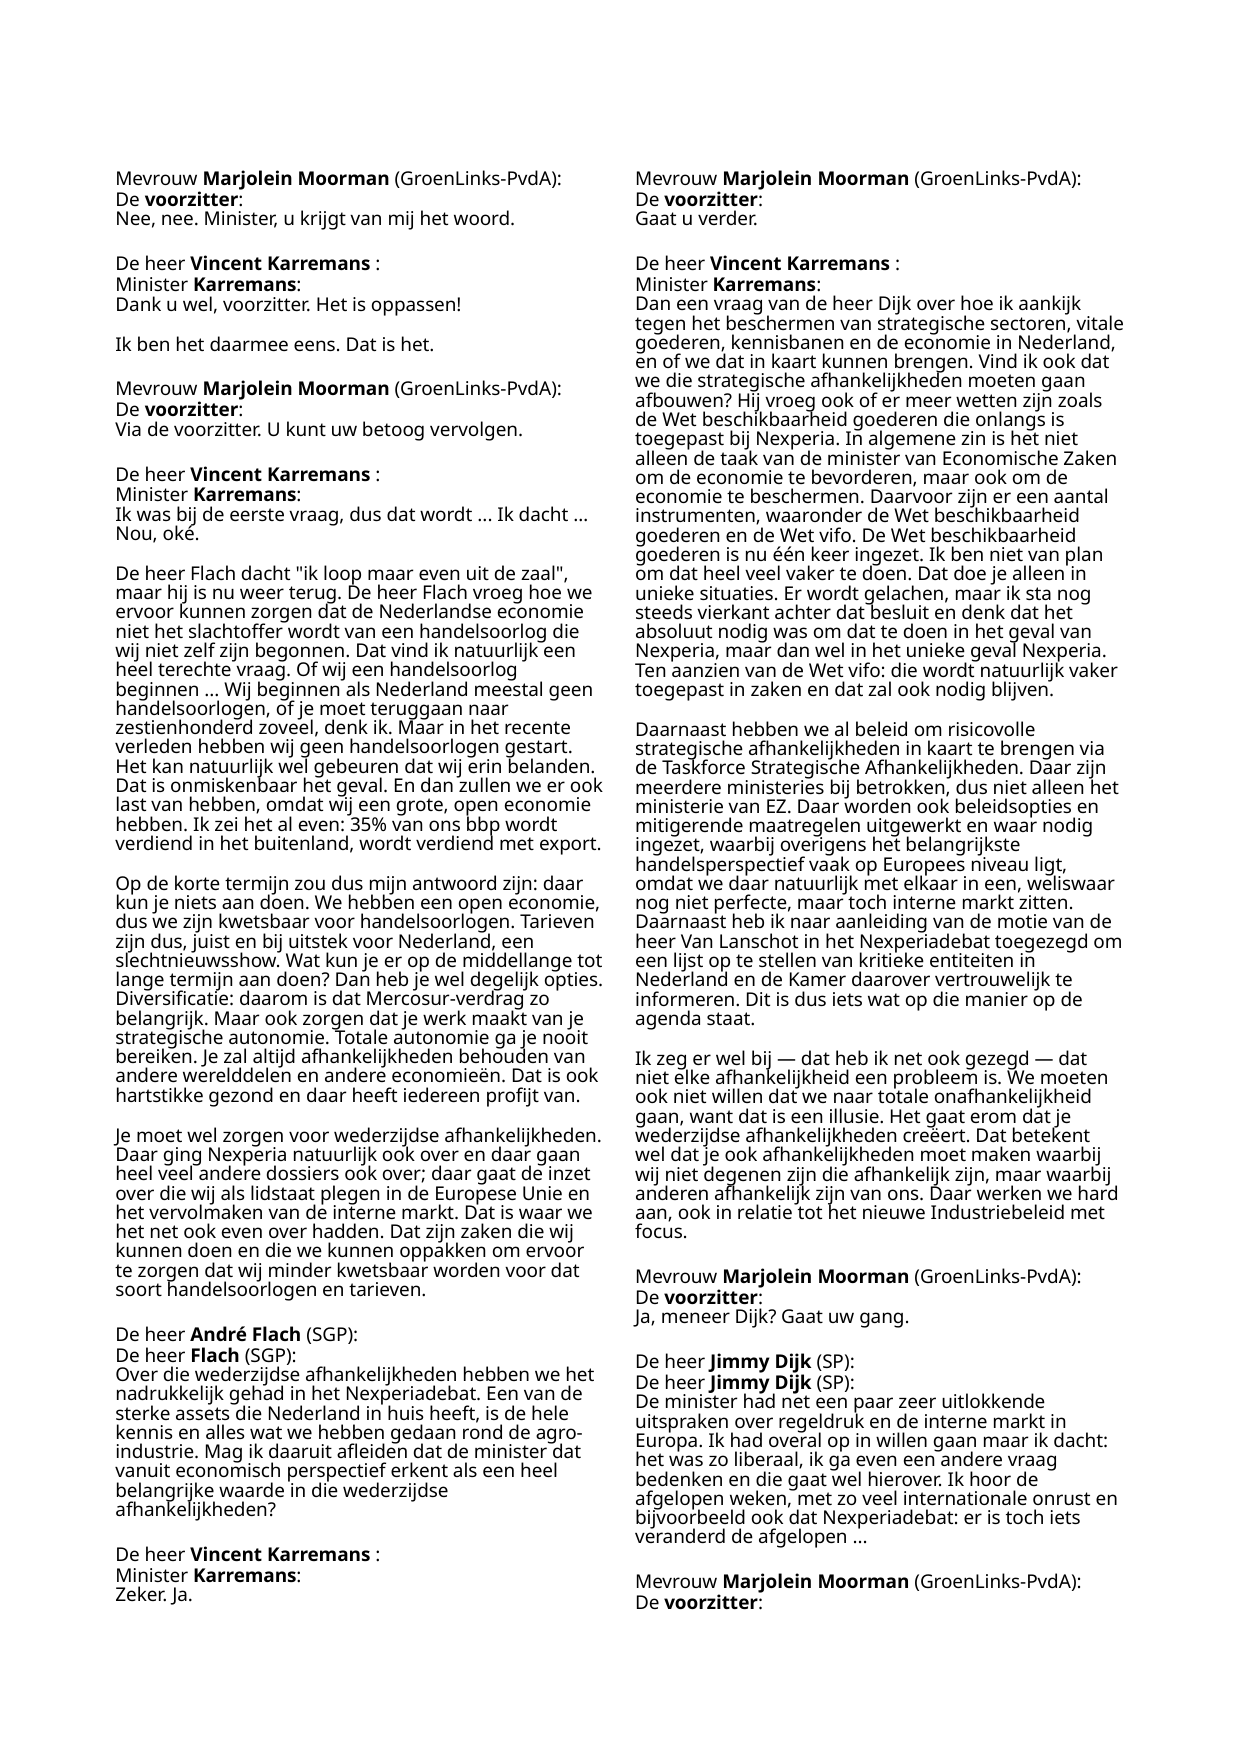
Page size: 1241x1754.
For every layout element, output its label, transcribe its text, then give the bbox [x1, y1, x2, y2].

text Mevrouw Marjolein Moorman (GroenLinks-PvdA): [635, 1568, 1125, 1594]
text De voorzitter: [635, 191, 1125, 210]
text Minister Karremans: [115, 1567, 605, 1586]
text De minister had net een paar zeer uitlokkende uitspraken over regeldruk en de interne markt in Europa. Ik had overal op in willen gaan maar ik dacht: het was zo liberaal, ik ga even een andere vraag bedenken en die gaat wel hierover. Ik hoor de afgelopen weken, met zo veel internationale onrust en bijvoorbeeld ook dat Nexperiadebat: er is toch iets veranderd de afgelopen ... [635, 1393, 1125, 1548]
text Ja, meneer Dijk? Gaat uw gang. [635, 1308, 1125, 1328]
text Minister Karremans: [115, 486, 605, 506]
text Op de korte termijn zou dus mijn antwoord zijn: daar kun je niets aan doen. We hebben een open economie, dus we zijn kwetsbaar voor handelsoorlogen. Tarieven zijn dus, juist en bij uitstek voor Nederland, een slechtnieuwsshow. Wat kun je er op de middellange tot lange termijn aan doen? Dan heb je wel degelijk opties. Diversificatie: daarom is dat Mercosur-verdrag zo belangrijk. Maar ook zorgen dat je werk maakt van je strategische autonomie. Totale autonomie ga je nooit bereiken. Je zal altijd afhankelijkheden behouden van andere werelddelen en andere economieën. Dat is ook hartstikke gezond en daar heeft iedereen profijt van. [115, 875, 605, 1106]
text De voorzitter: [115, 401, 605, 421]
text De heer Vincent Karremans : [635, 250, 1125, 276]
text Nee, nee. Minister, u krijgt van mij het woord. [115, 210, 605, 230]
text Via de voorzitter. U kunt uw betoog vervolgen. [115, 421, 605, 440]
text De heer Flach (SGP): [115, 1347, 605, 1366]
text Daarnaast hebben we al beleid om risicovolle strategische afhankelijkheden in kaart te brengen via de Taskforce Strategische Afhankelijkheden. Daar zijn meerdere ministeries bij betrokken, dus niet alleen het ministerie van EZ. Daar worden ook beleidsopties en mitigerende maatregelen uitgewerkt en waar nodig ingezet, waarbij overigens het belangrijkste handelsperspectief vaak op Europees niveau ligt, omdat we daar natuurlijk met elkaar in een, weliswaar nog niet perfecte, maar toch interne markt zitten. Daarnaast heb ik naar aanleiding van de motie van de heer Van Lanschot in het Nexperiadebat toegezegd om een lijst op te stellen van kritieke entiteiten in Nederland en de Kamer daarover vertrouwelijk te informeren. Dit is dus iets wat op die manier op de agenda staat. [635, 721, 1125, 1029]
text De heer Vincent Karremans : [115, 1541, 605, 1567]
text Dank u wel, voorzitter. Het is oppassen! [115, 296, 605, 315]
text De heer Flach dacht "ik loop maar even uit de zaal", maar hij is nu weer terug. De heer Flach vroeg hoe we ervoor kunnen zorgen dat de Nederlandse economie niet het slachtoffer wordt van een handelsoorlog die wij niet zelf zijn begonnen. Dat vind ik natuurlijk een heel terechte vraag. Of wij een handelsoorlog beginnen ... Wij beginnen als Nederland meestal geen handelsoorlogen, of je moet teruggaan naar zestienhonderd zoveel, denk ik. Maar in het recente verleden hebben wij geen handelsoorlogen gestart. Het kan natuurlijk wel gebeuren dat wij erin belanden. Dat is onmiskenbaar het geval. En dan zullen we er ook last van hebben, omdat wij een grote, open economie hebben. Ik zei het al even: 35% van ons bbp wordt verdiend in het buitenland, wordt verdiend met export. [115, 565, 605, 854]
text De heer Vincent Karremans : [115, 461, 605, 486]
text Ik was bij de eerste vraag, dus dat wordt ... Ik dacht … Nou, oké. [115, 506, 605, 544]
text De heer André Flach (SGP): [115, 1321, 605, 1347]
text De heer Jimmy Dijk (SP): [635, 1348, 1125, 1374]
text Minister Karremans: [115, 276, 605, 296]
text Dan een vraag van de heer Dijk over hoe ik aankijk tegen het beschermen van strategische sectoren, vitale goederen, kennisbanen en de economie in Nederland, en of we dat in kaart kunnen brengen. Vind ik ook dat we die strategische afhankelijkheden moeten gaan afbouwen? Hij vroeg ook of er meer wetten zijn zoals de Wet beschikbaarheid goederen die onlangs is toegepast bij Nexperia. In algemene zin is het niet alleen de taak van de minister van Economische Zaken om de economie te bevorderen, maar ook om de economie te beschermen. Daarvoor zijn er een aantal instrumenten, waaronder de Wet beschikbaarheid goederen en de Wet vifo. De Wet beschikbaarheid goederen is nu één keer ingezet. Ik ben niet van plan om dat heel veel vaker te doen. Dat doe je alleen in unieke situaties. Er wordt gelachen, maar ik sta nog steeds vierkant achter dat besluit en denk dat het absoluut nodig was om dat te doen in het geval van Nexperia, maar dan wel in het unieke geval Nexperia. Ten aanzien van de Wet vifo: die wordt natuurlijk vaker toegepast in zaken en dat zal ook nodig blijven. [635, 295, 1125, 700]
text Gaat u verder. [635, 210, 1125, 229]
text De heer Jimmy Dijk (SP): [635, 1374, 1125, 1393]
text Minister Karremans: [635, 276, 1125, 295]
text Mevrouw Marjolein Moorman (GroenLinks-PvdA): [115, 376, 605, 401]
text De heer Vincent Karremans : [115, 251, 605, 276]
text Mevrouw Marjolein Moorman (GroenLinks-PvdA): [635, 1263, 1125, 1289]
text Mevrouw Marjolein Moorman (GroenLinks-PvdA): [635, 165, 1125, 191]
text De voorzitter: [635, 1594, 1125, 1613]
text Over die wederzijdse afhankelijkheden hebben we het nadrukkelijk gehad in het Nexperiadebat. Een van de sterke assets die Nederland in huis heeft, is de hele kennis en alles wat we hebben gedaan rond de agro-industrie. Mag ik daaruit afleiden dat de minister dat vanuit economisch perspectief erkent als een heel belangrijke waarde in die wederzijdse afhankelijkheden? [115, 1366, 605, 1520]
text Je moet wel zorgen voor wederzijdse afhankelijkheden. Daar ging Nexperia natuurlijk ook over en daar gaan heel veel andere dossiers ook over; daar gaat de inzet over die wij als lidstaat plegen in de Europese Unie en het vervolmaken van de interne markt. Dat is waar we het net ook even over hadden. Dat zijn zaken die wij kunnen doen en die we kunnen oppakken om ervoor te zorgen dat wij minder kwetsbaar worden voor dat soort handelsoorlogen en tarieven. [115, 1127, 605, 1300]
text Mevrouw Marjolein Moorman (GroenLinks-PvdA): [115, 165, 605, 191]
text Zeker. Ja. [115, 1586, 605, 1605]
text De voorzitter: [115, 191, 605, 210]
text Ik zeg er wel bij — dat heb ik net ook gezegd — dat niet elke afhankelijkheid een probleem is. We moeten ook niet willen dat we naar totale onafhankelijkheid gaan, want dat is een illusie. Het gaat erom dat je wederzijdse afhankelijkheden creëert. Dat betekent wel dat je ook afhankelijkheden moet maken waarbij wij niet degenen zijn die afhankelijk zijn, maar waarbij anderen afhankelijk zijn van ons. Daar werken we hard aan, ook in relatie tot het nieuwe Industriebeleid met focus. [635, 1050, 1125, 1243]
text Ik ben het daarmee eens. Dat is het. [115, 336, 605, 355]
text De voorzitter: [635, 1289, 1125, 1308]
